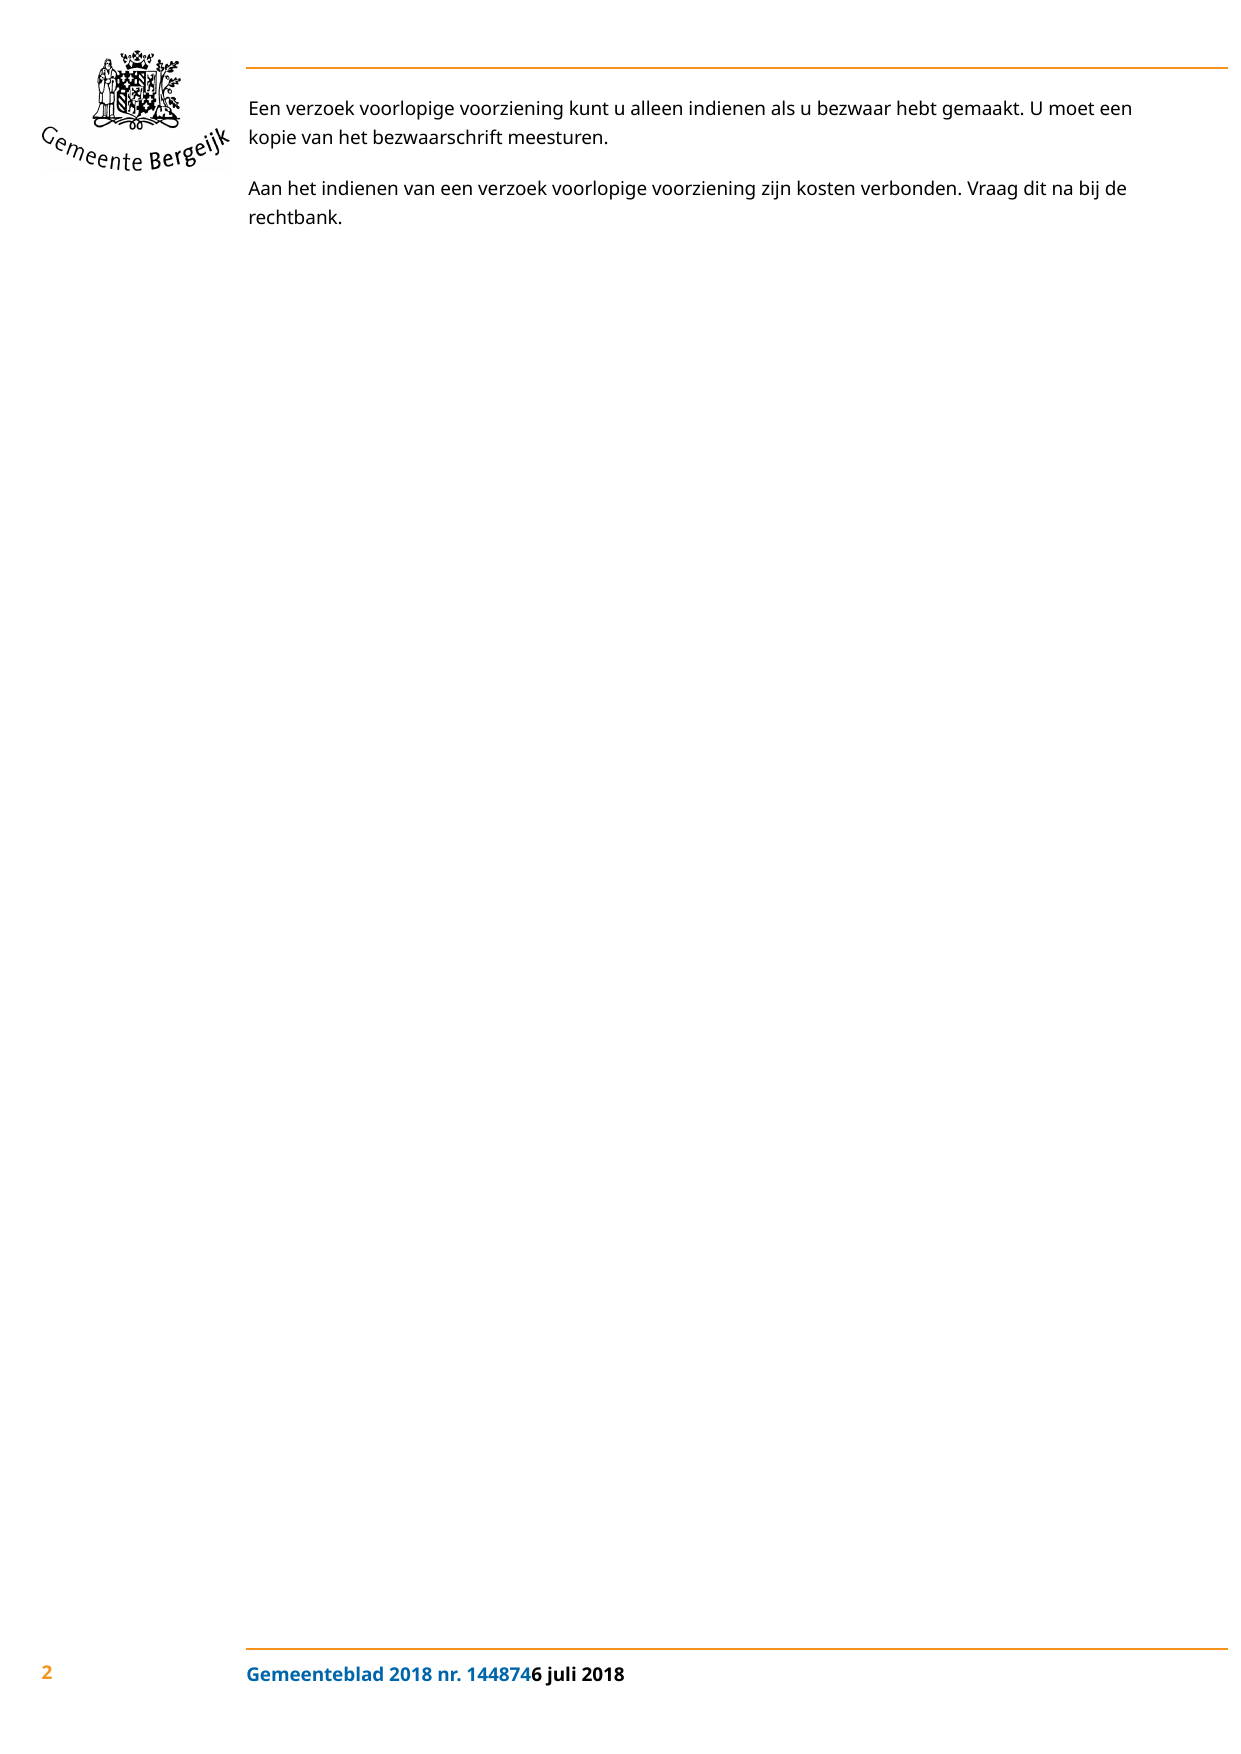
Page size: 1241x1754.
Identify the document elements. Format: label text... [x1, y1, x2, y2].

text Een verzoek voorlopige voorziening kunt u alleen indienen als u bezwaar hebt gemaakt. U moet een kopie van het bezwaarschrift meesturen. [248, 95, 1152, 150]
picture [41, 47, 231, 172]
text Aan het indienen van een verzoek voorlopige voorziening zijn kosten verbonden. Vraag dit na bij de rechtbank. [248, 175, 1152, 230]
